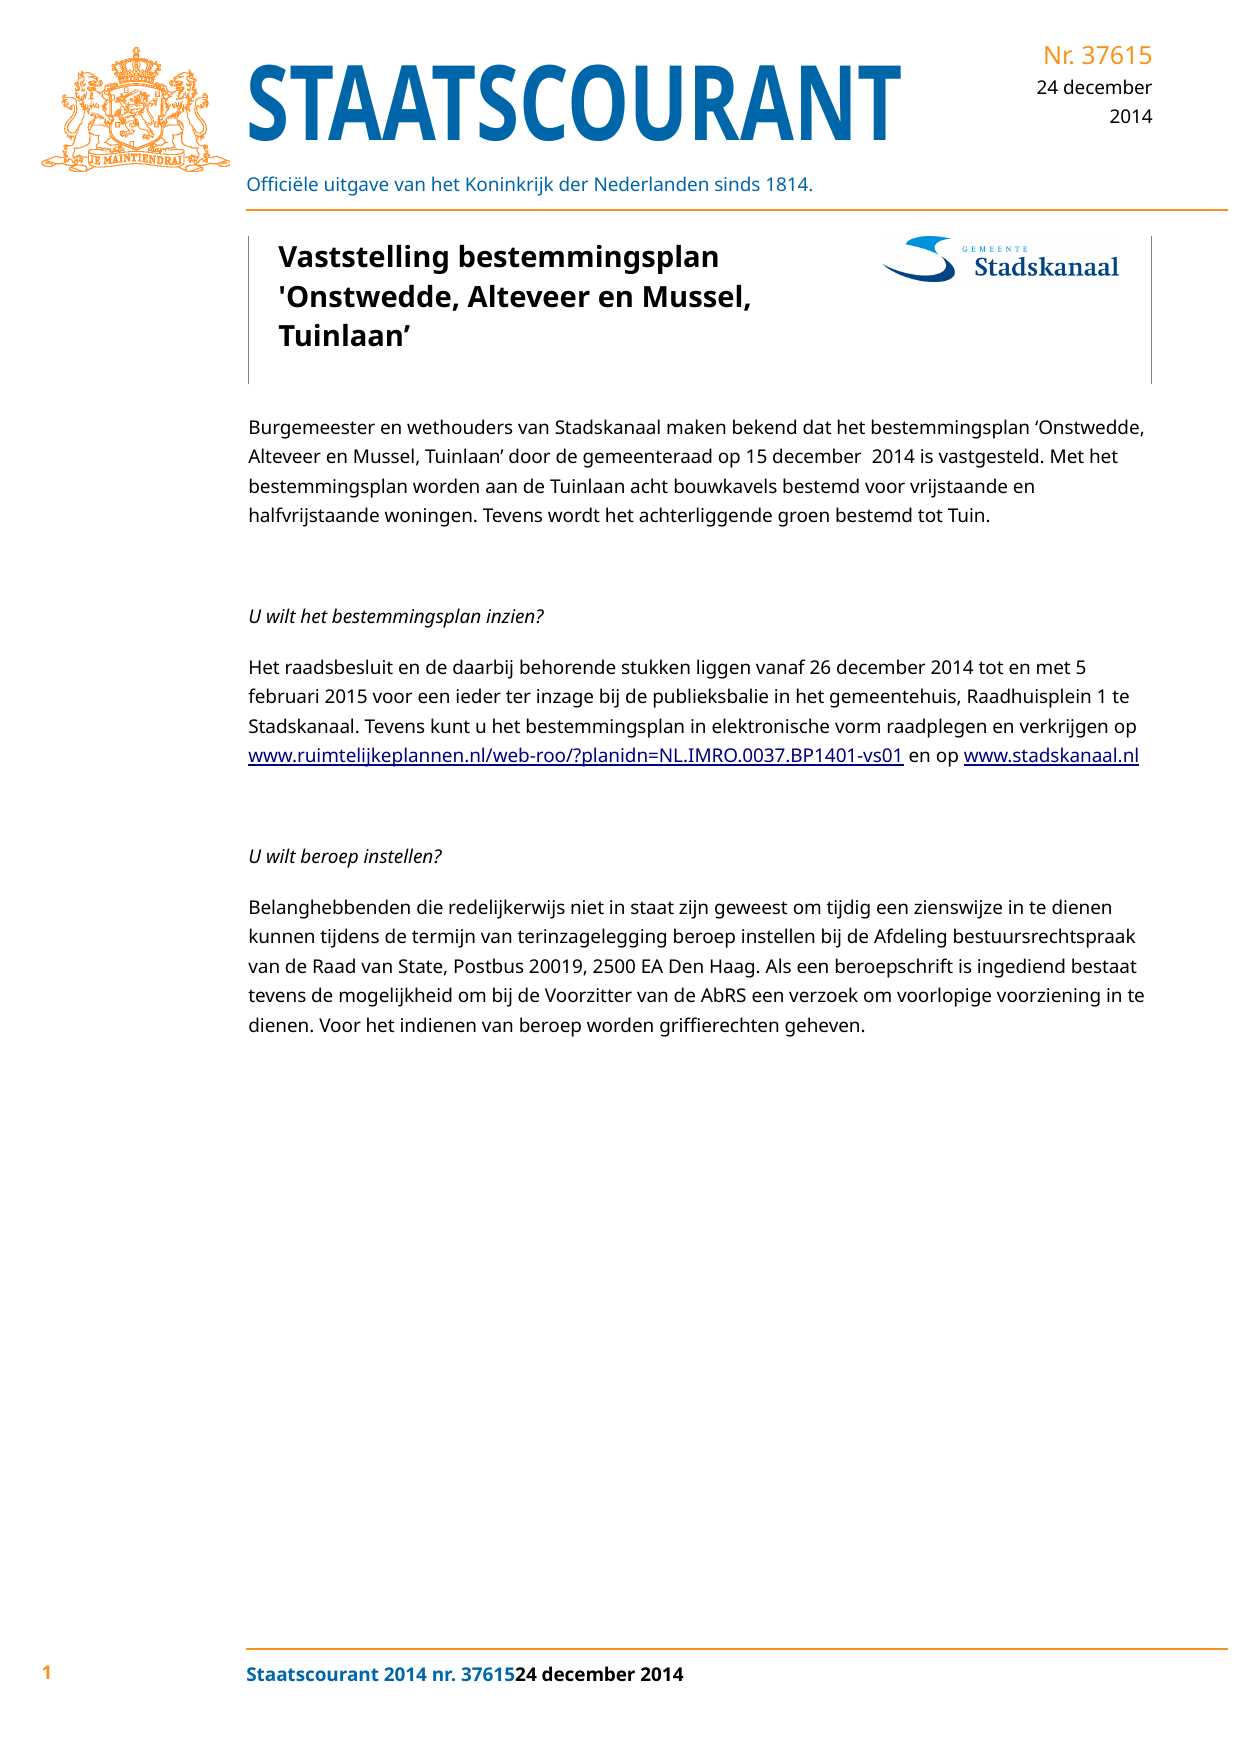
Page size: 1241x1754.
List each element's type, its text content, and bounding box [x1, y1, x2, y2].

text Het raadsbesluit en de daarbij behorende stukken liggen vanaf 26 december 2014 tot en met 5 februari 2015 voor een ieder ter inzage bij de publieksbalie in het gemeentehuis, Raadhuisplein 1 te Stadskanaal. Tevens kunt u het bestemmingsplan in elektronische vorm raadplegen en verkrijgen op www.ruimtelijkeplannen.nl/web-roo/?planidn=NL.IMRO.0037.BP1401-vs01 en op www.stadskanaal.nl [248, 654, 1152, 768]
text Burgemeester en wethouders van Stadskanaal maken bekend dat het bestemmingsplan ‘Onstwedde, Alteveer en Mussel, Tuinlaan’ door de gemeenteraad op 15 december 2014 is vastgesteld. Met het bestemmingsplan worden aan de Tuinlaan acht bouwkavels bestemd voor vrijstaande en halfvrijstaande woningen. Tevens wordt het achterliggende groen bestemd tot Tuin. [248, 414, 1152, 528]
text U wilt het bestemmingsplan inzien? [248, 603, 1152, 629]
table_header Vaststelling bestemmingsplan 'Onstwedde, Alteveer en Mussel, Tuinlaan’ [249, 236, 850, 384]
text U wilt beroep instellen? [248, 843, 1152, 869]
text Belanghebbenden die redelijkerwijs niet in staat zijn geweest om tijdig een zienswijze in te dienen kunnen tijdens de termijn van terinzagelegging beroep instellen bij de Afdeling bestuursrechtspraak van de Raad van State, Postbus 20019, 2500 EA Den Haag. Als een beroepschrift is ingediend bestaat tevens de mogelijkheid om bij de Voorzitter van de AbRS een verzoek om voorlopige voorziening in te dienen. Voor het indienen van beroep worden griffierechten geheven. [248, 894, 1152, 1038]
picture [882, 236, 1119, 282]
table_header [850, 236, 1151, 384]
picture [41, 47, 231, 172]
